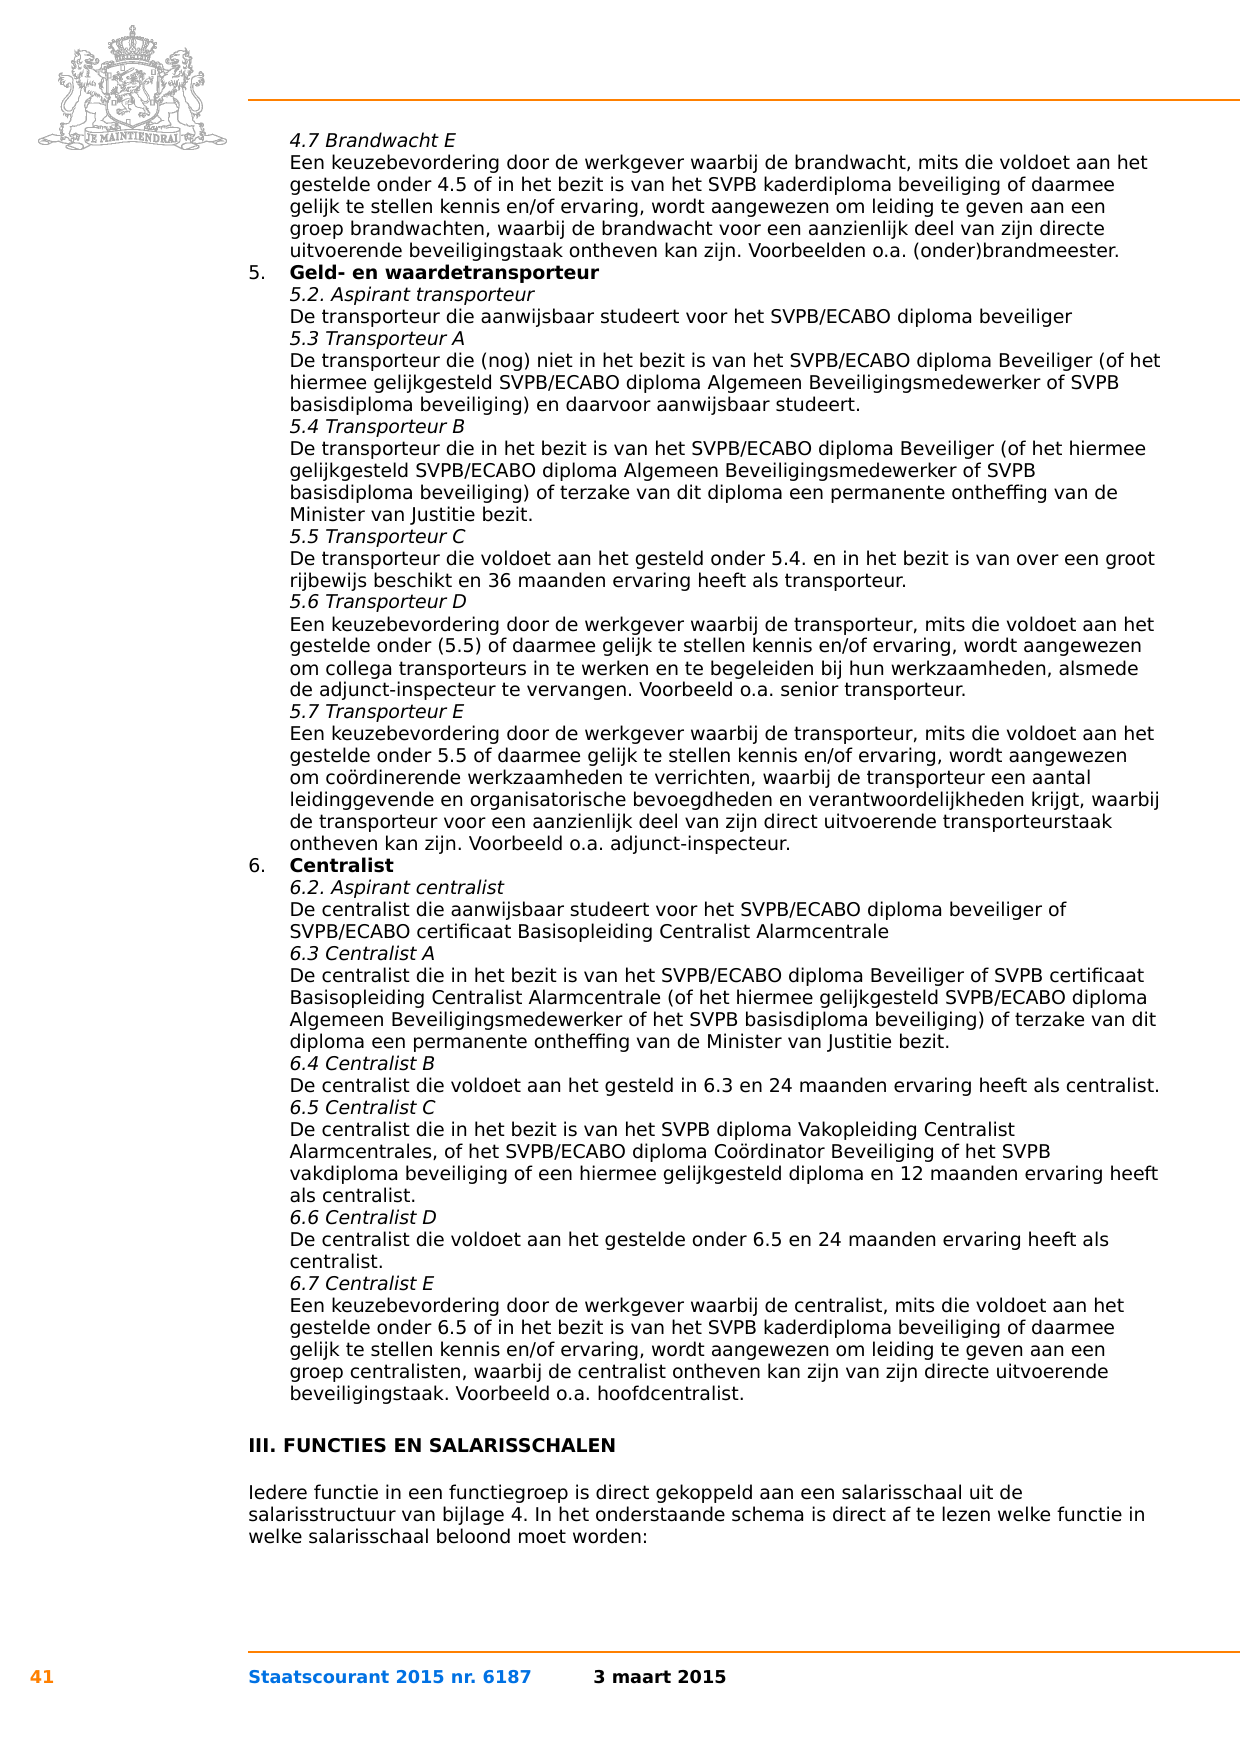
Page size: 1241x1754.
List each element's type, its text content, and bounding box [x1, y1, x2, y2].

text Iedere functie in een functiegroep is direct gekoppeld aan een salarisschaal uit de salarisstructuur van bijlage 4. In het onderstaande schema is direct af te lezen welke functie in welke salarisschaal beloond moet worden: [248, 1482, 1163, 1548]
text De transporteur die (nog) niet in het bezit is van het SVPB/ECABO diploma Beveiliger (of het hiermee gelijkgesteld SVPB/ECABO diploma Algemeen Beveiligingsmedewerker of SVPB basisdiploma beveiliging) en daarvoor aanwijsbaar studeert. [289, 350, 1163, 416]
text 6.7 Centralist E [289, 1273, 1163, 1295]
text 5. Geld- en waardetransporteur [248, 262, 1163, 284]
text 5.7 Transporteur E [289, 701, 1163, 723]
text 5.5 Transporteur C [289, 526, 1163, 547]
text Een keuzebevordering door de werkgever waarbij de transporteur, mits die voldoet aan het gestelde onder 5.5 of daarmee gelijk te stellen kennis en/of ervaring, wordt aangewezen om coördinerende werkzaamheden te verrichten, waarbij de transporteur een aantal leidinggevende en organisatorische bevoegdheden en verantwoordelijkheden krijgt, waarbij de transporteur voor een aanzienlijk deel van zijn direct uitvoerende transporteurstaak ontheven kan zijn. Voorbeeld o.a. adjunct-inspecteur. [289, 723, 1163, 855]
text Een keuzebevordering door de werkgever waarbij de transporteur, mits die voldoet aan het gestelde onder (5.5) of daarmee gelijk te stellen kennis en/of ervaring, wordt aangewezen om collega transporteurs in te werken en te begeleiden bij hun werkzaamheden, alsmede de adjunct-inspecteur te vervangen. Voorbeeld o.a. senior transporteur. [289, 613, 1163, 701]
text 5.6 Transporteur D [289, 591, 1163, 613]
text De transporteur die in het bezit is van het SVPB/ECABO diploma Beveiliger (of het hiermee gelijkgesteld SVPB/ECABO diploma Algemeen Beveiligingsmedewerker of SVPB basisdiploma beveiliging) of terzake van dit diploma een permanente ontheffing van de Minister van Justitie bezit. [289, 438, 1163, 526]
text 6.2. Aspirant centralist [289, 877, 1163, 899]
text 4.7 Brandwacht E [289, 130, 1163, 152]
text 6.5 Centralist C [289, 1097, 1163, 1119]
text 6. Centralist [248, 855, 1163, 877]
text De centralist die voldoet aan het gesteld in 6.3 en 24 maanden ervaring heeft als centralist. [289, 1075, 1163, 1097]
picture [38, 25, 227, 150]
text De transporteur die voldoet aan het gesteld onder 5.4. en in het bezit is van over een groot rijbewijs beschikt en 36 maanden ervaring heeft als transporteur. [289, 547, 1163, 591]
subtitle III. FUNCTIES EN SALARISSCHALEN [248, 1435, 1163, 1457]
text De centralist die aanwijsbaar studeert voor het SVPB/ECABO diploma beveiliger of SVPB/ECABO certificaat Basisopleiding Centralist Alarmcentrale [289, 899, 1163, 943]
text 6.3 Centralist A [289, 943, 1163, 965]
text 5.3 Transporteur A [289, 328, 1163, 350]
text 5.2. Aspirant transporteur [289, 284, 1163, 306]
text 5.4 Transporteur B [289, 416, 1163, 438]
text Een keuzebevordering door de werkgever waarbij de centralist, mits die voldoet aan het gestelde onder 6.5 of in het bezit is van het SVPB kaderdiploma beveiliging of daarmee gelijk te stellen kennis en/of ervaring, wordt aangewezen om leiding te geven aan een groep centralisten, waarbij de centralist ontheven kan zijn van zijn directe uitvoerende beveiligingstaak. Voorbeeld o.a. hoofdcentralist. [289, 1295, 1163, 1405]
text De transporteur die aanwijsbaar studeert voor het SVPB/ECABO diploma beveiliger [289, 306, 1163, 328]
text De centralist die in het bezit is van het SVPB diploma Vakopleiding Centralist Alarmcentrales, of het SVPB/ECABO diploma Coördinator Beveiliging of het SVPB vakdiploma beveiliging of een hiermee gelijkgesteld diploma en 12 maanden ervaring heeft als centralist. [289, 1119, 1163, 1207]
text Een keuzebevordering door de werkgever waarbij de brandwacht, mits die voldoet aan het gestelde onder 4.5 of in het bezit is van het SVPB kaderdiploma beveiliging of daarmee gelijk te stellen kennis en/of ervaring, wordt aangewezen om leiding te geven aan een groep brandwachten, waarbij de brandwacht voor een aanzienlijk deel van zijn directe uitvoerende beveiligingstaak ontheven kan zijn. Voorbeelden o.a. (onder)brandmeester. [289, 152, 1163, 262]
text 6.4 Centralist B [289, 1053, 1163, 1075]
text De centralist die in het bezit is van het SVPB/ECABO diploma Beveiliger of SVPB certificaat Basisopleiding Centralist Alarmcentrale (of het hiermee gelijkgesteld SVPB/ECABO diploma Algemeen Beveiligingsmedewerker of het SVPB basisdiploma beveiliging) of terzake van dit diploma een permanente ontheffing van de Minister van Justitie bezit. [289, 965, 1163, 1053]
text 6.6 Centralist D [289, 1207, 1163, 1229]
text De centralist die voldoet aan het gestelde onder 6.5 en 24 maanden ervaring heeft als centralist. [289, 1229, 1163, 1273]
